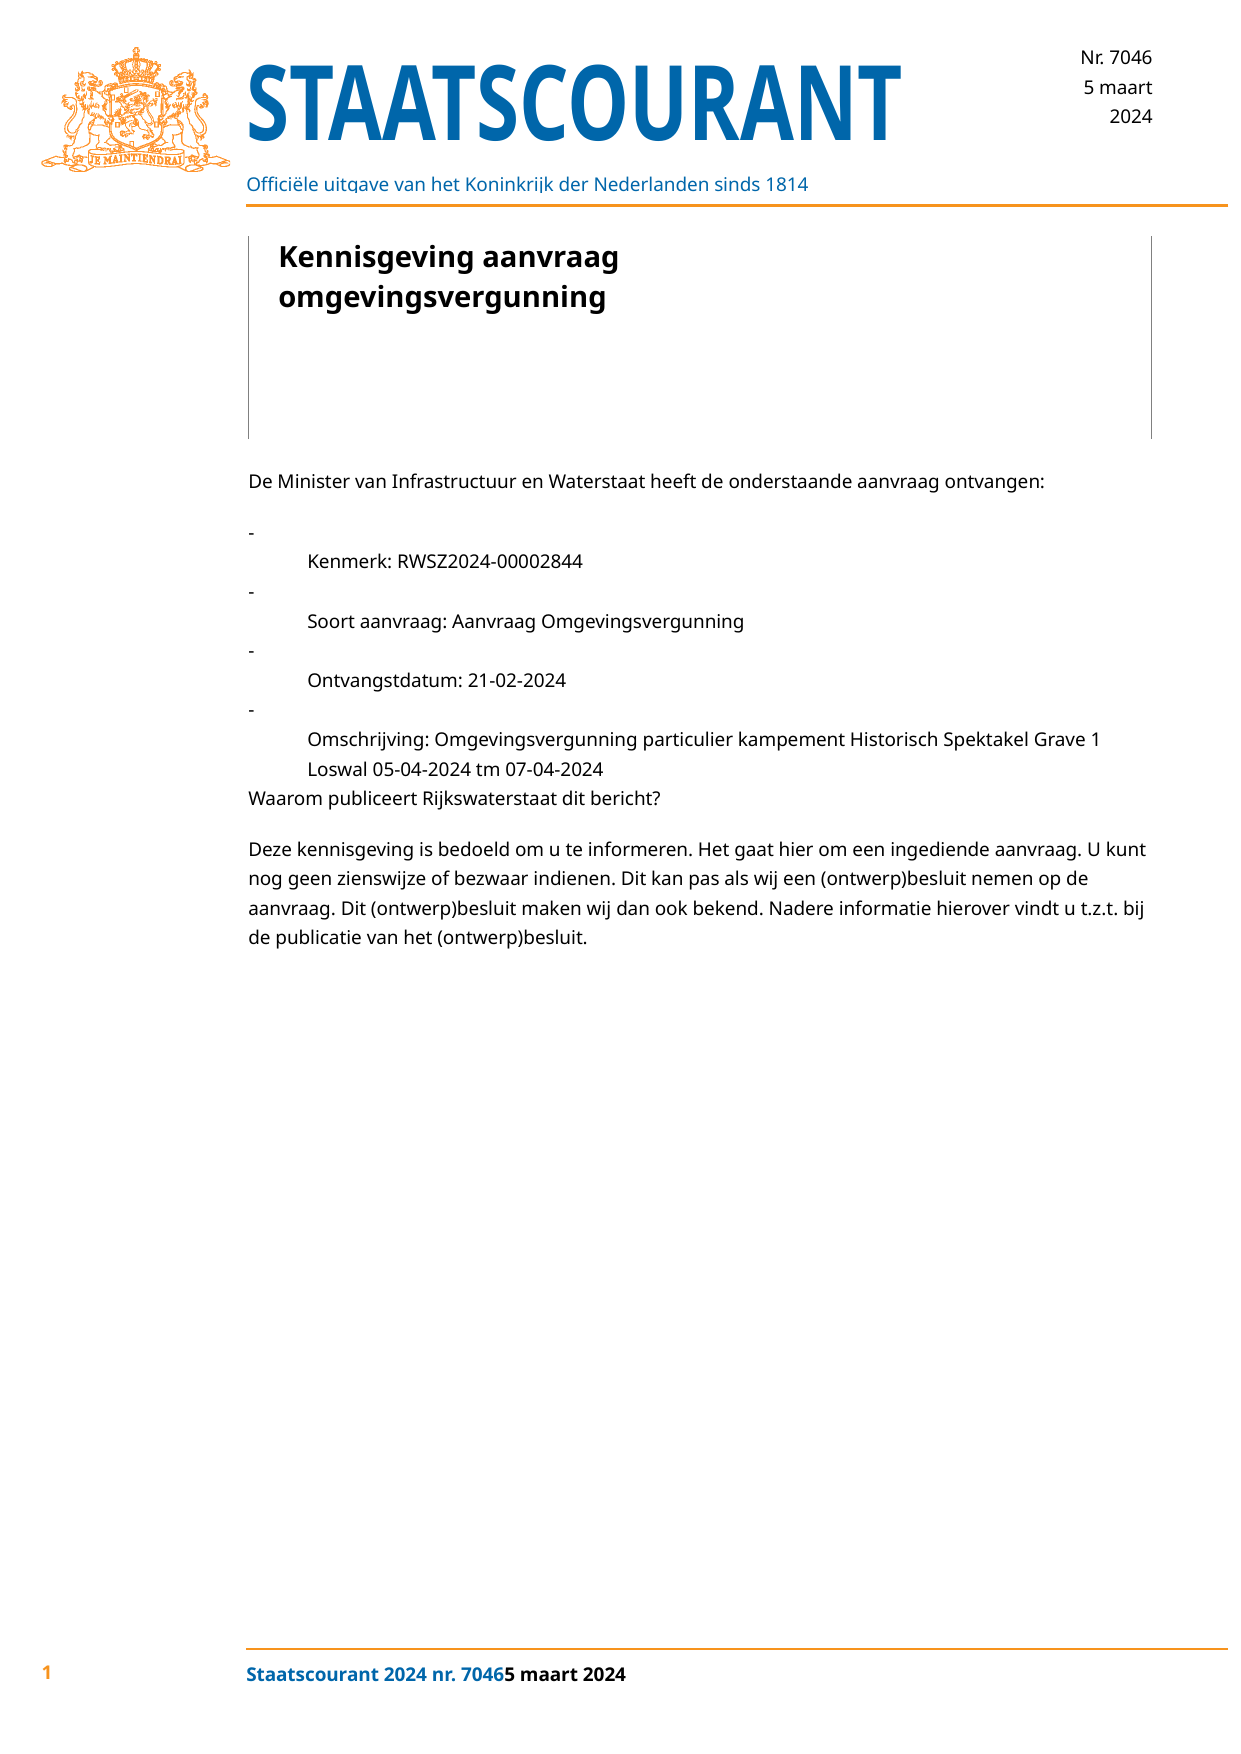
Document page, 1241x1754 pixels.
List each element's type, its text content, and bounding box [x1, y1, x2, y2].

text Deze kennisgeving is bedoeld om u te informeren. Het gaat hier om een ingediende aanvraag. U kunt nog geen zienswijze of bezwaar indienen. Dit kan pas als wij een (ontwerp)besluit nemen op de aanvraag. Dit (ontwerp)besluit maken wij dan ook bekend. Nadere informatie hierover vindt u t.z.t. bij de publicatie van het (ontwerp)besluit. [248, 836, 1152, 950]
table_header [850, 236, 912, 413]
table_header [1090, 236, 1151, 413]
table_header Kennisgeving aanvraag omgevingsvergunning [249, 236, 850, 439]
list Kenmerk: RWSZ2024-00002844 [248, 549, 1152, 574]
table_header [850, 414, 1151, 439]
picture [912, 236, 1090, 414]
list Ontvangstdatum: 21-02-2024 [248, 667, 1152, 693]
list Omschrijving: Omgevingsvergunning particulier kampement Historisch Spektakel Grave 1 Loswal 05-04-2024 tm 07-04-2024 [248, 726, 1152, 781]
text Waarom publiceert Rijkswaterstaat dit bericht? [248, 785, 1152, 811]
picture [41, 47, 231, 172]
list Soort aanvraag: Aanvraag Omgevingsvergunning [248, 608, 1152, 633]
text De Minister van Infrastructuur en Waterstaat heeft de onderstaande aanvraag ontvangen: [248, 469, 1152, 494]
